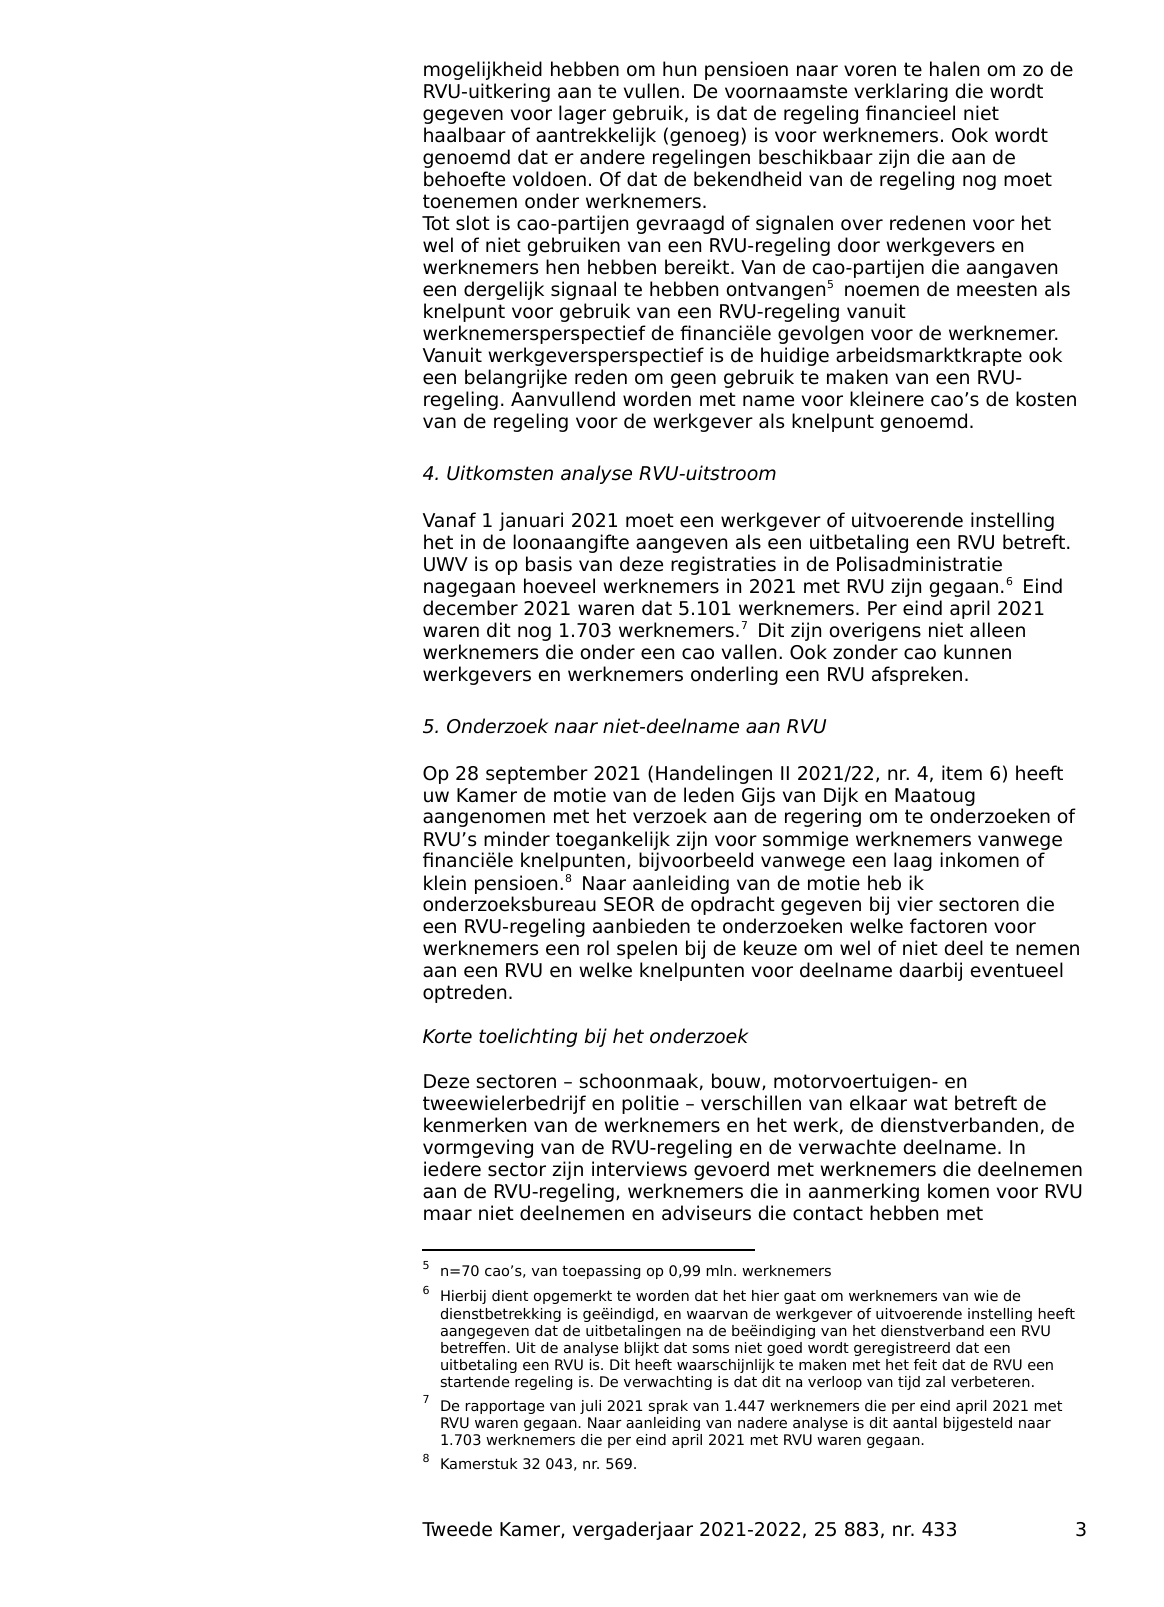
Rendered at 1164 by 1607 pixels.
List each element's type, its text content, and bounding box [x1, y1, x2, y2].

text De rapportage van juli 2021 sprak van 1.447 werknemers die per eind april 2021 met RVU waren gegaan. Naar aanleiding van nadere analyse is dit aantal bijgesteld naar 1.703 werknemers die per eind april 2021 met RVU waren gegaan. [422, 1393, 1087, 1449]
text Tot slot is cao-partijen gevraagd of signalen over redenen voor het wel of niet gebruiken van een RVU-regeling door werkgevers en werknemers hen hebben bereikt. Van de cao-partijen die aangaven een dergelijk signaal te hebben ontvangen noemen de meesten als knelpunt voor gebruik van een RVU-regeling vanuit werknemersperspectief de financiële gevolgen voor de werknemer. Vanuit werkgeversperspectief is de huidige arbeidsmarktkrapte ook een belangrijke reden om geen gebruik te maken van een RVU-regeling. Aanvullend worden met name voor kleinere cao’s de kosten van de regeling voor de werkgever als knelpunt genoemd. [422, 213, 1087, 433]
text Kamerstuk 32 043, nr. 569. [422, 1452, 1087, 1474]
text n=70 cao’s, van toepassing op 0,99 mln. werknemers [422, 1259, 1087, 1281]
text mogelijkheid hebben om hun pensioen naar voren te halen om zo de RVU-uitkering aan te vullen. De voornaamste verklaring die wordt gegeven voor lager gebruik, is dat de regeling financieel niet haalbaar of aantrekkelijk (genoeg) is voor werknemers. Ook wordt genoemd dat er andere regelingen beschikbaar zijn die aan de behoefte voldoen. Of dat de bekendheid van de regeling nog moet toenemen onder werknemers. [422, 59, 1087, 213]
subtitle 4. Uitkomsten analyse RVU-uitstroom [422, 463, 1087, 485]
subtitle Korte toelichting bij het onderzoek [422, 1026, 1087, 1048]
text Vanaf 1 januari 2021 moet een werkgever of uitvoerende instelling het in de loonaangifte aangeven als een uitbetaling een RVU betreft. UWV is op basis van deze registraties in de Polisadministratie nagegaan hoeveel werknemers in 2021 met RVU zijn gegaan. Eind december 2021 waren dat 5.101 werknemers. Per eind april 2021 waren dit nog 1.703 werknemers. Dit zijn overigens niet alleen werknemers die onder een cao vallen. Ook zonder cao kunnen werkgevers en werknemers onderling een RVU afspreken. [422, 510, 1087, 686]
text Hierbij dient opgemerkt te worden dat het hier gaat om werknemers van wie de dienstbetrekking is geëindigd, en waarvan de werkgever of uitvoerende instelling heeft aangegeven dat de uitbetalingen na de beëindiging van het dienstverband een RVU betreffen. Uit de analyse blijkt dat soms niet goed wordt geregistreerd dat een uitbetaling een RVU is. Dit heeft waarschijnlijk te maken met het feit dat de RVU een startende regeling is. De verwachting is dat dit na verloop van tijd zal verbeteren. [422, 1284, 1087, 1391]
text Deze sectoren – schoonmaak, bouw, motorvoertuigen- en tweewielerbedrijf en politie – verschillen van elkaar wat betreft de kenmerken van de werknemers en het werk, de dienstverbanden, de vormgeving van de RVU-regeling en de verwachte deelname. In iedere sector zijn interviews gevoerd met werknemers die deelnemen aan de RVU-regeling, werknemers die in aanmerking komen voor RVU maar niet deelnemen en adviseurs die contact hebben met [422, 1071, 1087, 1224]
text Op 28 september 2021 (Handelingen II 2021/22, nr. 4, item 6) heeft uw Kamer de motie van de leden Gijs van Dijk en Maatoug aangenomen met het verzoek aan de regering om te onderzoeken of RVU’s minder toegankelijk zijn voor sommige werknemers vanwege financiële knelpunten, bijvoorbeeld vanwege een laag inkomen of klein pensioen. Naar aanleiding van de motie heb ik onderzoeksbureau SEOR de opdracht gegeven bij vier sectoren die een RVU-regeling aanbieden te onderzoeken welke factoren voor werknemers een rol spelen bij de keuze om wel of niet deel te nemen aan een RVU en welke knelpunten voor deelname daarbij eventueel optreden. [422, 762, 1087, 1004]
subtitle 5. Onderzoek naar niet-deelname aan RVU [422, 716, 1087, 737]
